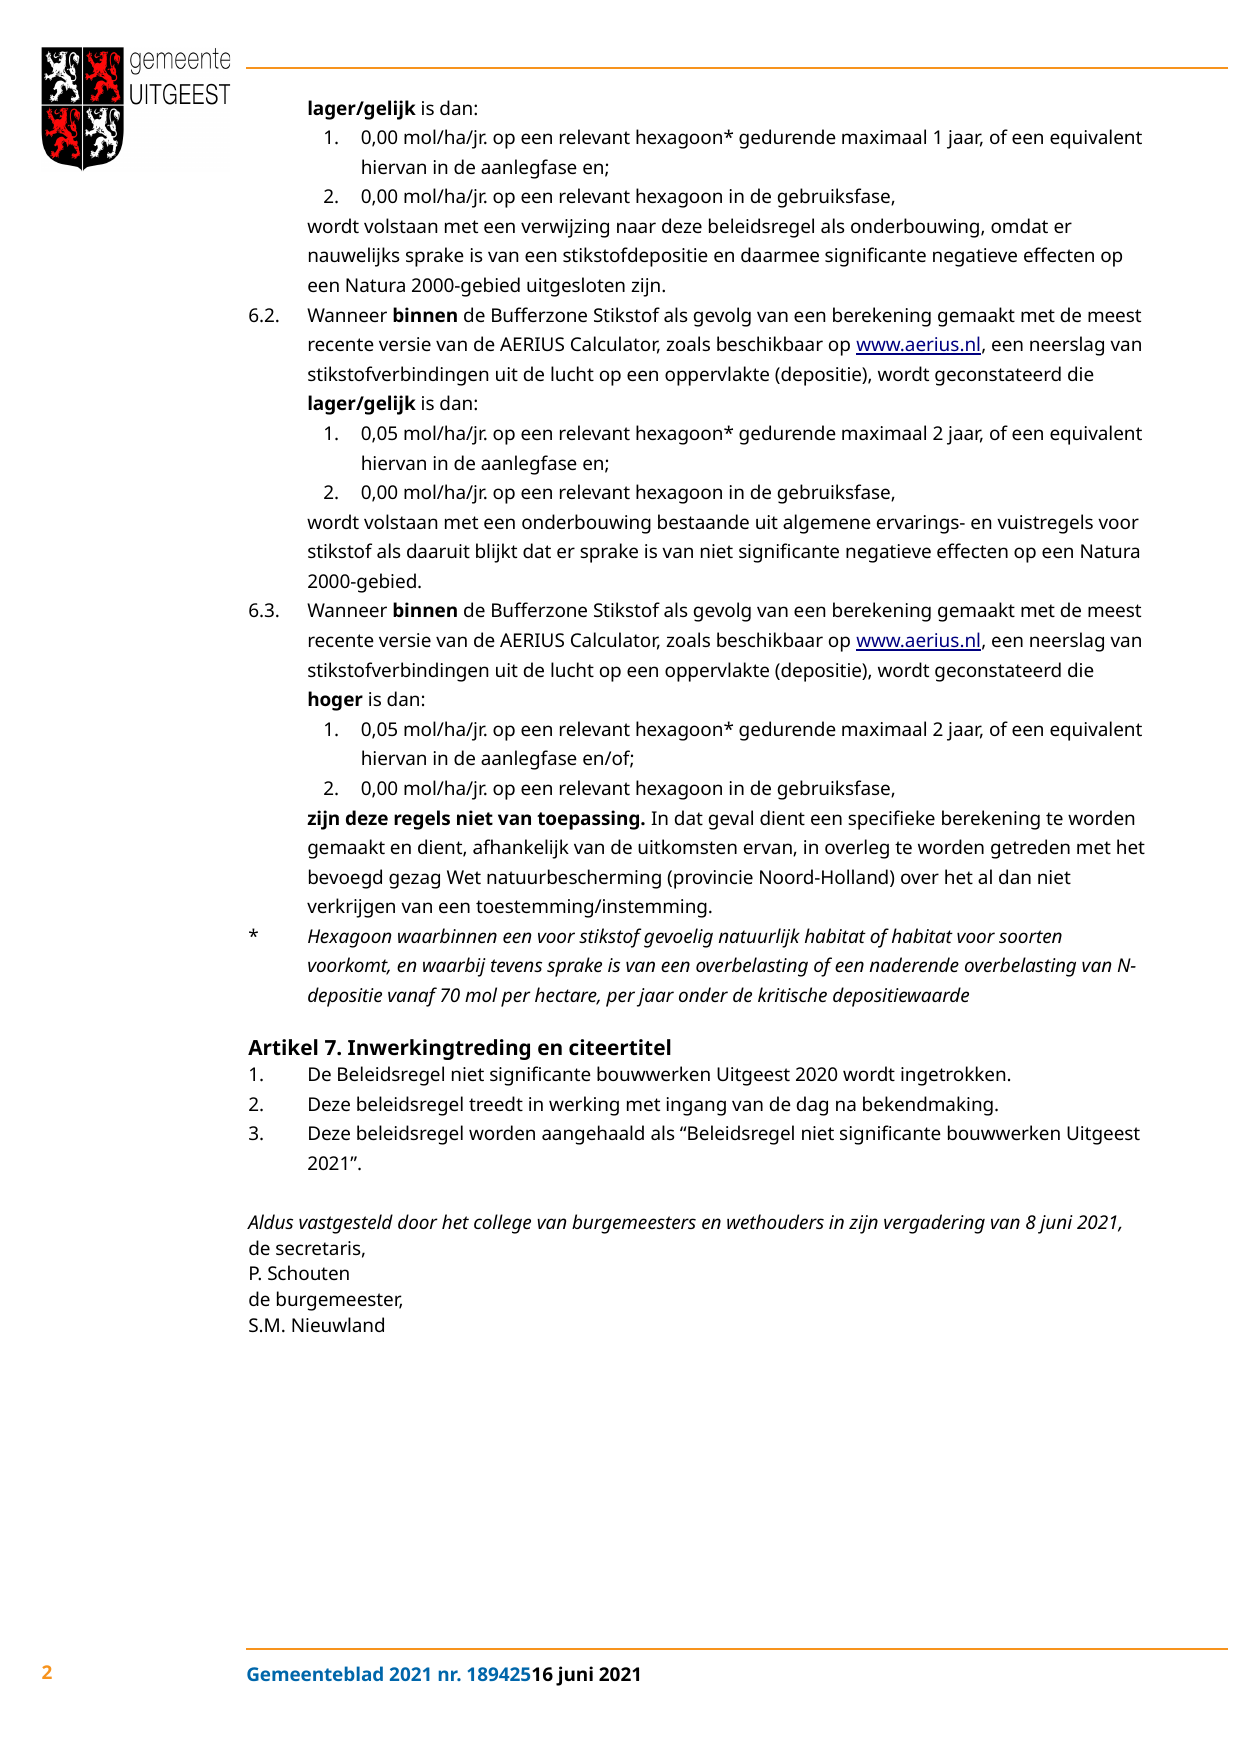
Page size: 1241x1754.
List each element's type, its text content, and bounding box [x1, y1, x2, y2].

list 0,00 mol/ha/jr. op een relevant hexagoon* gedurende maximaal 1 jaar, of een equivalent hiervan in de aanlegfase en; [323, 124, 1152, 180]
list 0,00 mol/ha/jr. op een relevant hexagoon in de gebruiksfase, [323, 775, 1152, 801]
list Deze beleidsregel treedt in werking met ingang van de dag na bekendmaking. [248, 1091, 1152, 1116]
list lager/gelijk is dan: [248, 95, 1152, 121]
list 0,00 mol/ha/jr. op een relevant hexagoon in de gebruiksfase, [323, 479, 1152, 505]
list zijn deze regels niet van toepassing. In dat geval dient een specifieke berekening te worden gemaakt en dient, afhankelijk van de uitkomsten ervan, in overleg te worden getreden met het bevoegd gezag Wet natuurbescherming (provincie Noord-Holland) over het al dan niet verkrijgen van een toestemming/instemming. [248, 805, 1152, 919]
list wordt volstaan met een onderbouwing bestaande uit algemene ervarings- en vuistregels voor stikstof als daaruit blijkt dat er sprake is van niet significante negatieve effecten op een Natura 2000-gebied. [248, 509, 1152, 594]
picture [41, 47, 231, 172]
text de secretaris, [248, 1235, 1152, 1261]
list wordt volstaan met een verwijzing naar deze beleidsregel als onderbouwing, omdat er nauwelijks sprake is van een stikstofdepositie en daarmee significante negatieve effecten op een Natura 2000-gebied uitgesloten zijn. [248, 213, 1152, 298]
list 0,05 mol/ha/jr. op een relevant hexagoon* gedurende maximaal 2 jaar, of een equivalent hiervan in de aanlegfase en/of; [323, 716, 1152, 771]
list Wanneer binnen de Bufferzone Stikstof als gevolg van een berekening gemaakt met de meest recente versie van de AERIUS Calculator, zoals beschikbaar op www.aerius.nl, een neerslag van stikstofverbindingen uit de lucht op een oppervlakte (depositie), wordt geconstateerd die hoger is dan: [248, 598, 1152, 712]
text S.M. Nieuwland [248, 1312, 1152, 1338]
list 0,00 mol/ha/jr. op een relevant hexagoon in de gebruiksfase, [323, 183, 1152, 209]
text P. Schouten [248, 1261, 1152, 1286]
list 0,05 mol/ha/jr. op een relevant hexagoon* gedurende maximaal 2 jaar, of een equivalent hiervan in de aanlegfase en; [323, 420, 1152, 476]
text Artikel 7. Inwerkingtreding en citeertitel [248, 1033, 1152, 1061]
text de burgemeester, [248, 1286, 1152, 1312]
list De Beleidsregel niet significante bouwwerken Uitgeest 2020 wordt ingetrokken. [248, 1061, 1152, 1087]
list Wanneer binnen de Bufferzone Stikstof als gevolg van een berekening gemaakt met de meest recente versie van de AERIUS Calculator, zoals beschikbaar op www.aerius.nl, een neerslag van stikstofverbindingen uit de lucht op een oppervlakte (depositie), wordt geconstateerd die lager/gelijk is dan: [248, 302, 1152, 416]
list Hexagoon waarbinnen een voor stikstof gevoelig natuurlijk habitat of habitat voor soorten voorkomt, en waarbij tevens sprake is van een overbelasting of een naderende overbelasting van N-depositie vanaf 70 mol per hectare, per jaar onder de kritische depositiewaarde [248, 923, 1152, 1008]
text Aldus vastgesteld door het college van burgemeesters en wethouders in zijn vergadering van 8 juni 2021, [248, 1209, 1152, 1235]
list Deze beleidsregel worden aangehaald als “Beleidsregel niet significante bouwwerken Uitgeest 2021”. [248, 1120, 1152, 1176]
